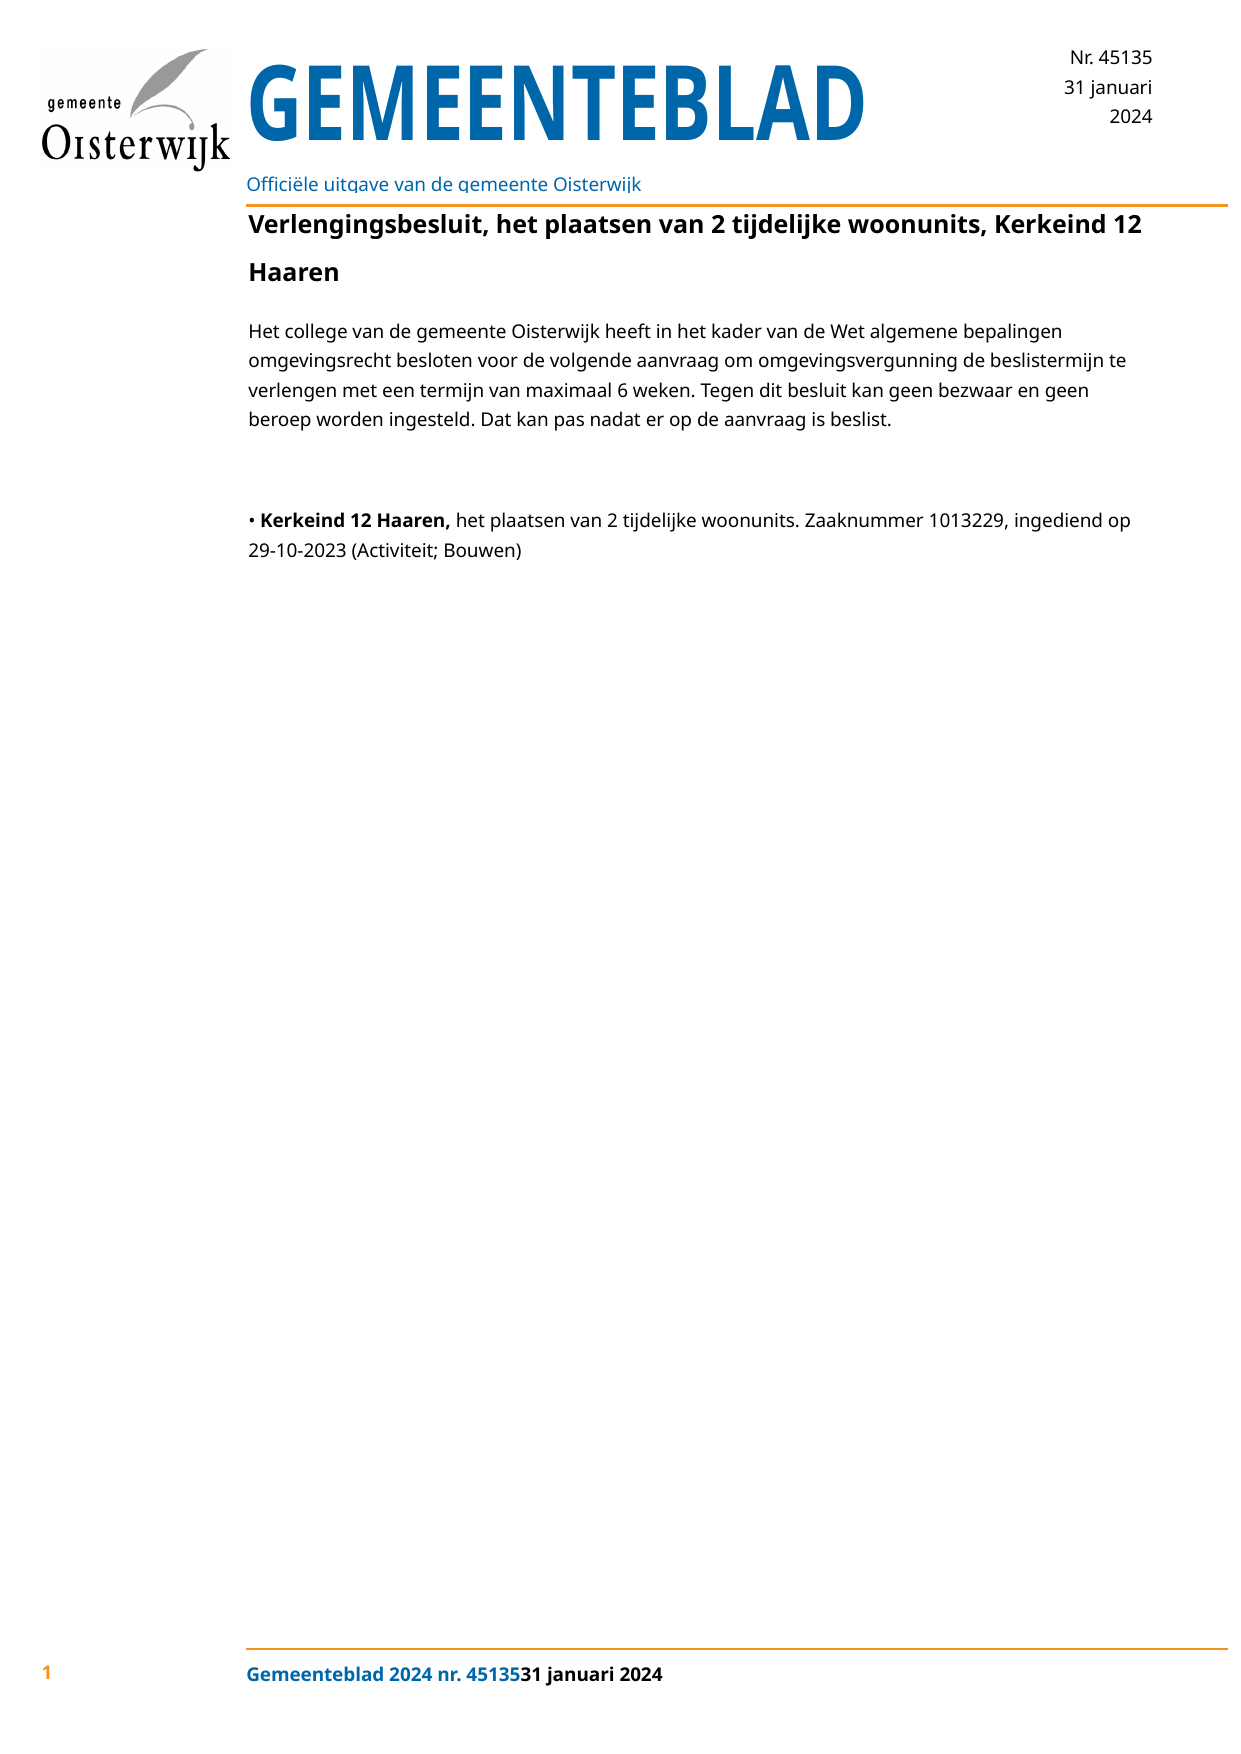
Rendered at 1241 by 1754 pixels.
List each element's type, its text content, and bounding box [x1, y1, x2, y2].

text Verlengingsbesluit, het plaatsen van 2 tijdelijke woonunits, Kerkeind 12 Haaren [248, 207, 1152, 288]
text Het college van de gemeente Oisterwijk heeft in het kader van de Wet algemene bepalingen omgevingsrecht besloten voor de volgende aanvraag om omgevingsvergunning de beslistermijn te verlengen met een termijn van maximaal 6 weken. Tegen dit besluit kan geen bezwaar en geen beroep worden ingesteld. Dat kan pas nadat er op de aanvraag is beslist. [248, 318, 1152, 432]
picture [41, 47, 231, 172]
text • Kerkeind 12 Haaren, het plaatsen van 2 tijdelijke woonunits. Zaaknummer 1013229, ingediend op 29-10-2023 (Activiteit; Bouwen) [248, 507, 1152, 563]
